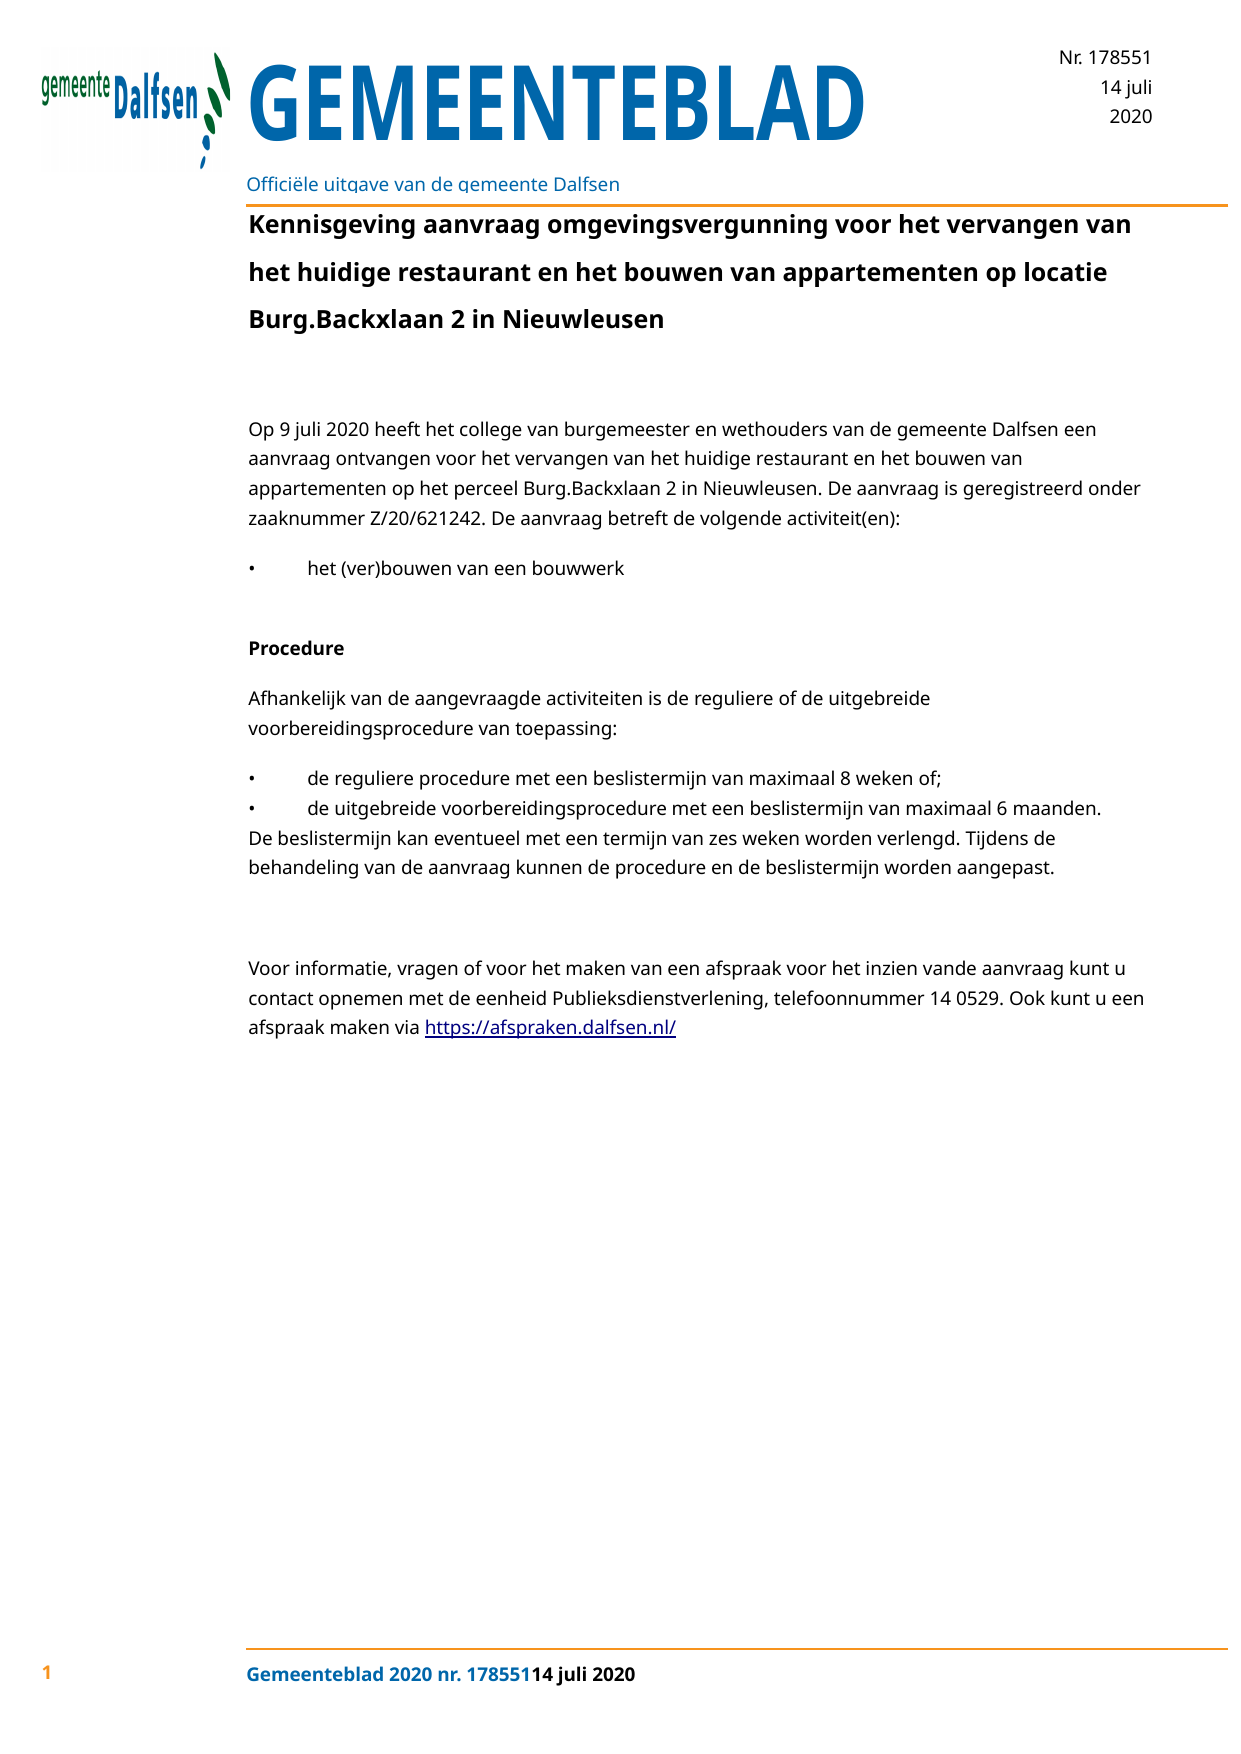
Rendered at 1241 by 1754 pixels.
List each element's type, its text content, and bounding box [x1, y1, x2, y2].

text Procedure [248, 635, 1152, 661]
picture [41, 47, 231, 172]
text Voor informatie, vragen of voor het maken van een afspraak voor het inzien vande aanvraag kunt u contact opnemen met de eenheid Publieksdienstverlening, telefoonnummer 14 0529. Ook kunt u een afspraak maken via https://afspraken.dalfsen.nl/ [248, 955, 1152, 1040]
text Op 9 juli 2020 heeft het college van burgemeester en wethouders van de gemeente Dalfsen een aanvraag ontvangen voor het vervangen van het huidige restaurant en het bouwen van appartementen op het perceel Burg.Backxlaan 2 in Nieuwleusen. De aanvraag is geregistreerd onder zaaknummer Z/20/621242. De aanvraag betreft de volgende activiteit(en): [248, 416, 1152, 530]
text De beslistermijn kan eventueel met een termijn van zes weken worden verlengd. Tijdens de behandeling van de aanvraag kunnen de procedure en de beslistermijn worden aangepast. [248, 825, 1152, 880]
list het (ver)bouwen van een bouwwerk [248, 555, 1152, 581]
text Afhankelijk van de aangevraagde activiteiten is de reguliere of de uitgebreide voorbereidingsprocedure van toepassing: [248, 686, 1152, 741]
list de reguliere procedure met een beslistermijn van maximaal 8 weken of; [248, 766, 1152, 791]
text Kennisgeving aanvraag omgevingsvergunning voor het vervangen van het huidige restaurant en het bouwen van appartementen op locatie Burg.Backxlaan 2 in Nieuwleusen [248, 207, 1152, 336]
list de uitgebreide voorbereidingsprocedure met een beslistermijn van maximaal 6 maanden. [248, 795, 1152, 821]
